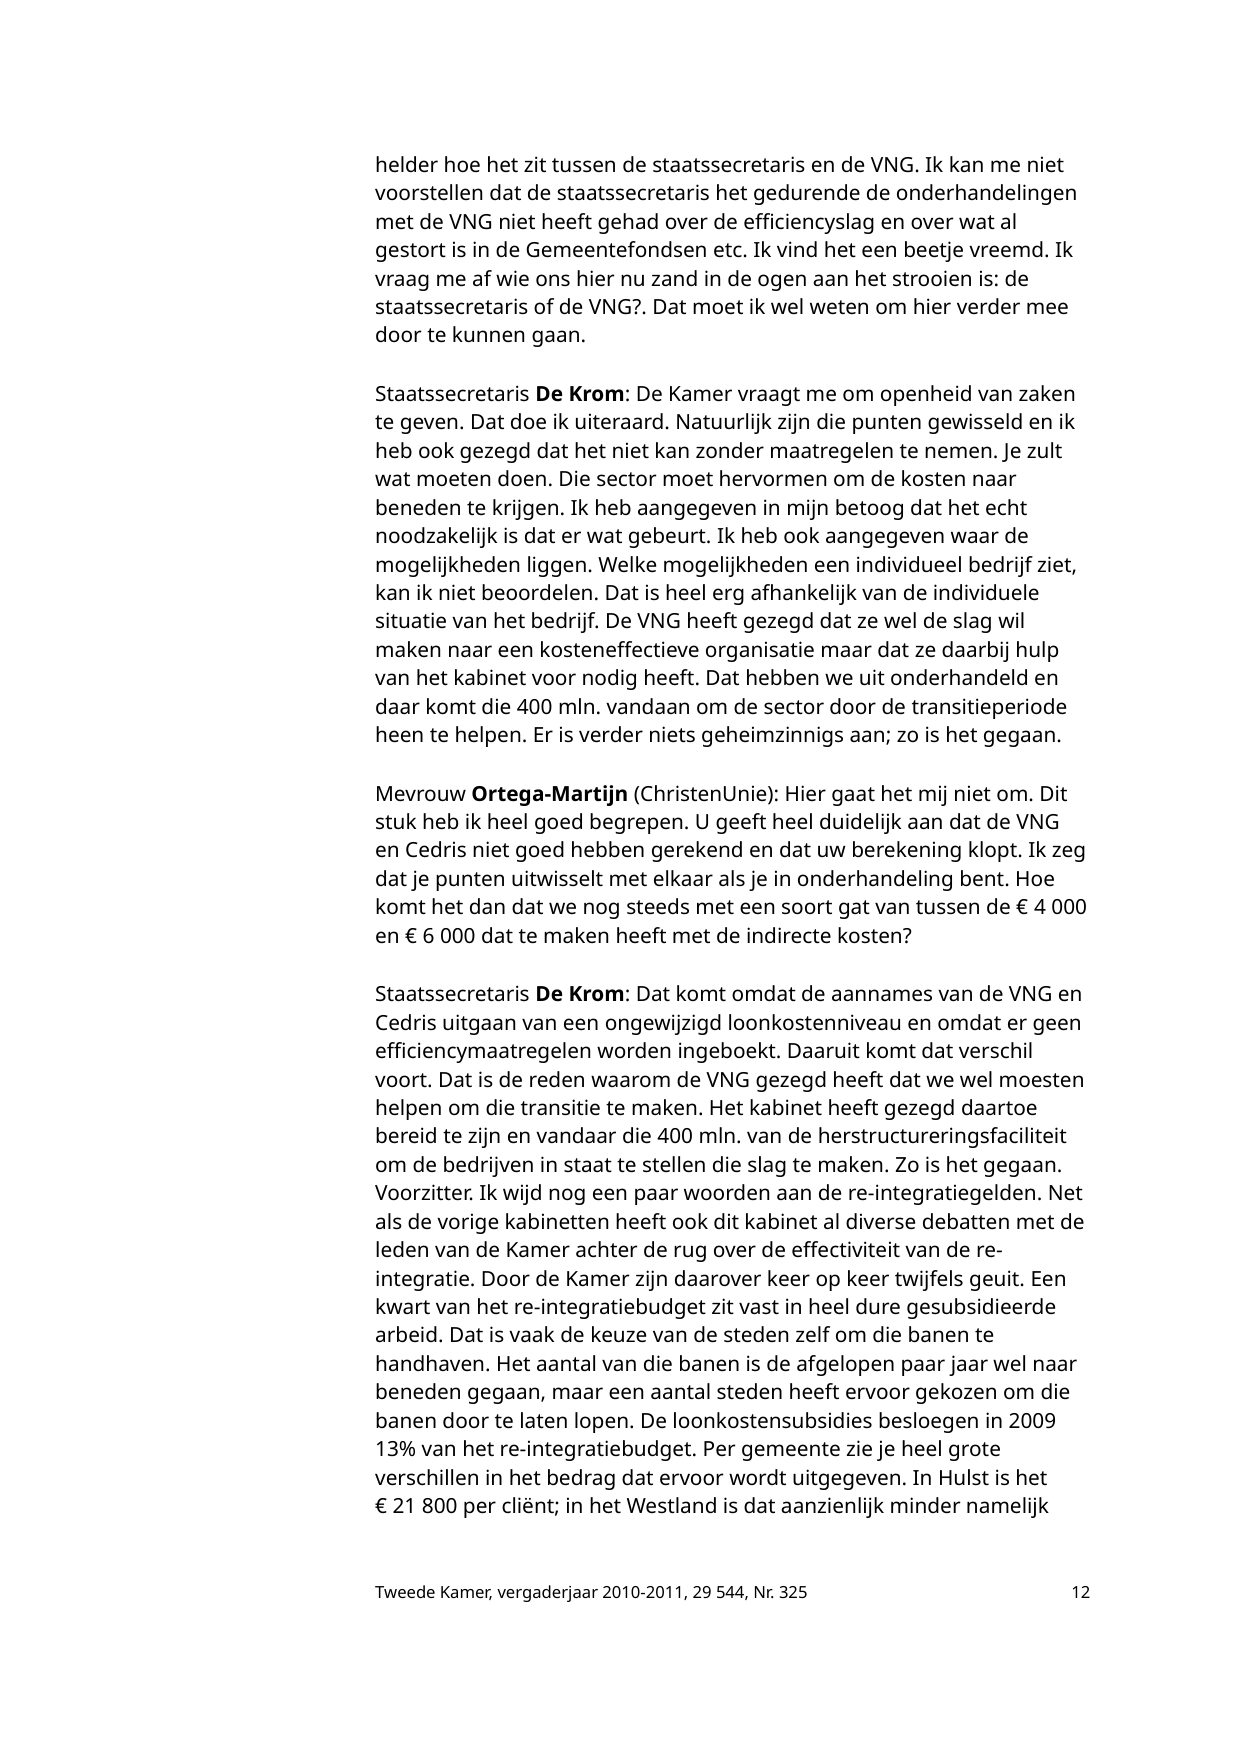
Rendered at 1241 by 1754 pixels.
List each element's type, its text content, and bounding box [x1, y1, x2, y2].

text Staatssecretaris De Krom: De Kamer vraagt me om openheid van zaken te geven. Dat doe ik uiteraard. Natuurlijk zijn die punten gewisseld en ik heb ook gezegd dat het niet kan zonder maatregelen te nemen. Je zult wat moeten doen. Die sector moet hervormen om de kosten naar beneden te krijgen. Ik heb aangegeven in mijn betoog dat het echt noodzakelijk is dat er wat gebeurt. Ik heb ook aangegeven waar de mogelijkheden liggen. Welke mogelijkheden een individueel bedrijf ziet, kan ik niet beoordelen. Dat is heel erg afhankelijk van de individuele situatie van het bedrijf. De VNG heeft gezegd dat ze wel de slag wil maken naar een kosteneffectieve organisatie maar dat ze daarbij hulp van het kabinet voor nodig heeft. Dat hebben we uit onderhandeld en daar komt die 400 mln. vandaan om de sector door de transitieperiode heen te helpen. Er is verder niets geheimzinnigs aan; zo is het gegaan. [375, 379, 1090, 749]
text Staatssecretaris De Krom: Dat komt omdat de aannames van de VNG en Cedris uitgaan van een ongewijzigd loonkostenniveau en omdat er geen efficiencymaatregelen worden ingeboekt. Daaruit komt dat verschil voort. Dat is de reden waarom de VNG gezegd heeft dat we wel moesten helpen om die transitie te maken. Het kabinet heeft gezegd daartoe bereid te zijn en vandaar die 400 mln. van de herstructureringsfaciliteit om de bedrijven in staat te stellen die slag te maken. Zo is het gegaan. [375, 979, 1090, 1178]
text Mevrouw Ortega-Martijn (ChristenUnie): Hier gaat het mij niet om. Dit stuk heb ik heel goed begrepen. U geeft heel duidelijk aan dat de VNG en Cedris niet goed hebben gerekend en dat uw berekening klopt. Ik zeg dat je punten uitwisselt met elkaar als je in onderhandeling bent. Hoe komt het dan dat we nog steeds met een soort gat van tussen de € 4 000 en € 6 000 dat te maken heeft met de indirecte kosten? [375, 779, 1090, 949]
text helder hoe het zit tussen de staatssecretaris en de VNG. Ik kan me niet voorstellen dat de staatssecretaris het gedurende de onderhandelingen met de VNG niet heeft gehad over de efficiencyslag en over wat al gestort is in de Gemeentefondsen etc. Ik vind het een beetje vreemd. Ik vraag me af wie ons hier nu zand in de ogen aan het strooien is: de staatssecretaris of de VNG?. Dat moet ik wel weten om hier verder mee door te kunnen gaan. [375, 150, 1090, 349]
text Voorzitter. Ik wijd nog een paar woorden aan de re-integratiegelden. Net als de vorige kabinetten heeft ook dit kabinet al diverse debatten met de leden van de Kamer achter de rug over de effectiviteit van de re-integratie. Door de Kamer zijn daarover keer op keer twijfels geuit. Een kwart van het re-integratiebudget zit vast in heel dure gesubsidieerde arbeid. Dat is vaak de keuze van de steden zelf om die banen te handhaven. Het aantal van die banen is de afgelopen paar jaar wel naar beneden gegaan, maar een aantal steden heeft ervoor gekozen om die banen door te laten lopen. De loonkostensubsidies besloegen in 2009 13% van het re-integratiebudget. Per gemeente zie je heel grote verschillen in het bedrag dat ervoor wordt uitgegeven. In Hulst is het € 21 800 per cliënt; in het Westland is dat aanzienlijk minder namelijk [375, 1178, 1090, 1520]
